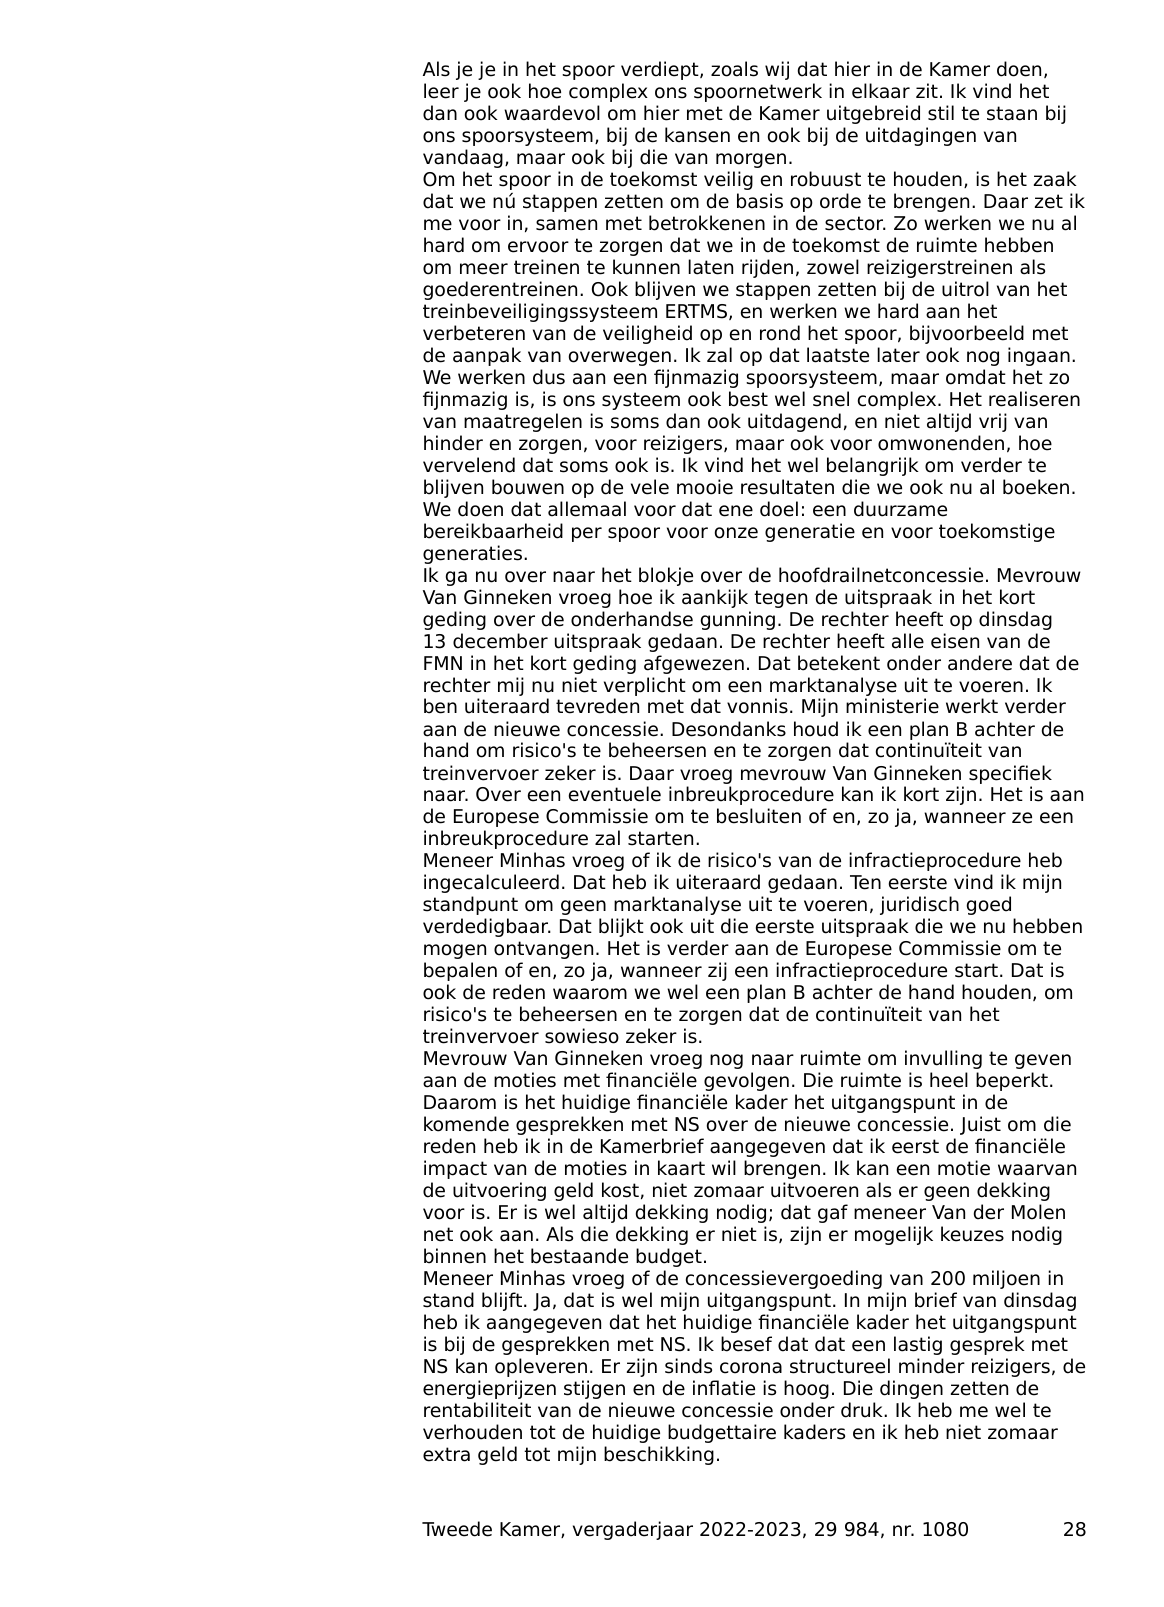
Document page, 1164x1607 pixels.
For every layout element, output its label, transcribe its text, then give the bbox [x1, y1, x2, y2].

text Als je je in het spoor verdiept, zoals wij dat hier in de Kamer doen, leer je ook hoe complex ons spoornetwerk in elkaar zit. Ik vind het dan ook waardevol om hier met de Kamer uitgebreid stil te staan bij ons spoorsysteem, bij de kansen en ook bij de uitdagingen van vandaag, maar ook bij die van morgen. [422, 59, 1087, 169]
text We werken dus aan een fijnmazig spoorsysteem, maar omdat het zo fijnmazig is, is ons systeem ook best wel snel complex. Het realiseren van maatregelen is soms dan ook uitdagend, en niet altijd vrij van hinder en zorgen, voor reizigers, maar ook voor omwonenden, hoe vervelend dat soms ook is. Ik vind het wel belangrijk om verder te blijven bouwen op de vele mooie resultaten die we ook nu al boeken. We doen dat allemaal voor dat ene doel: een duurzame bereikbaarheid per spoor voor onze generatie en voor toekomstige generaties. [422, 367, 1087, 564]
text Om het spoor in de toekomst veilig en robuust te houden, is het zaak dat we nú stappen zetten om de basis op orde te brengen. Daar zet ik me voor in, samen met betrokkenen in de sector. Zo werken we nu al hard om ervoor te zorgen dat we in de toekomst de ruimte hebben om meer treinen te kunnen laten rijden, zowel reizigerstreinen als goederentreinen. Ook blijven we stappen zetten bij de uitrol van het treinbeveiligingssysteem ERTMS, en werken we hard aan het verbeteren van de veiligheid op en rond het spoor, bijvoorbeeld met de aanpak van overwegen. Ik zal op dat laatste later ook nog ingaan. [422, 169, 1087, 367]
text Meneer Minhas vroeg of ik de risico's van de infractieprocedure heb ingecalculeerd. Dat heb ik uiteraard gedaan. Ten eerste vind ik mijn standpunt om geen marktanalyse uit te voeren, juridisch goed verdedigbaar. Dat blijkt ook uit die eerste uitspraak die we nu hebben mogen ontvangen. Het is verder aan de Europese Commissie om te bepalen of en, zo ja, wanneer zij een infractieprocedure start. Dat is ook de reden waarom we wel een plan B achter de hand houden, om risico's te beheersen en te zorgen dat de continuïteit van het treinvervoer sowieso zeker is. [422, 850, 1087, 1048]
text Mevrouw Van Ginneken vroeg nog naar ruimte om invulling te geven aan de moties met financiële gevolgen. Die ruimte is heel beperkt. Daarom is het huidige financiële kader het uitgangspunt in de komende gesprekken met NS over de nieuwe concessie. Juist om die reden heb ik in de Kamerbrief aangegeven dat ik eerst de financiële impact van de moties in kaart wil brengen. Ik kan een motie waarvan de uitvoering geld kost, niet zomaar uitvoeren als er geen dekking voor is. Er is wel altijd dekking nodig; dat gaf meneer Van der Molen net ook aan. Als die dekking er niet is, zijn er mogelijk keuzes nodig binnen het bestaande budget. [422, 1048, 1087, 1268]
text Meneer Minhas vroeg of de concessievergoeding van 200 miljoen in stand blijft. Ja, dat is wel mijn uitgangspunt. In mijn brief van dinsdag heb ik aangegeven dat het huidige financiële kader het uitgangspunt is bij de gesprekken met NS. Ik besef dat dat een lastig gesprek met NS kan opleveren. Er zijn sinds corona structureel minder reizigers, de energieprijzen stijgen en de inflatie is hoog. Die dingen zetten de rentabiliteit van de nieuwe concessie onder druk. Ik heb me wel te verhouden tot de huidige budgettaire kaders en ik heb niet zomaar extra geld tot mijn beschikking. [422, 1268, 1087, 1466]
text Ik ga nu over naar het blokje over de hoofdrailnetconcessie. Mevrouw Van Ginneken vroeg hoe ik aankijk tegen de uitspraak in het kort geding over de onderhandse gunning. De rechter heeft op dinsdag 13 december uitspraak gedaan. De rechter heeft alle eisen van de FMN in het kort geding afgewezen. Dat betekent onder andere dat de rechter mij nu niet verplicht om een marktanalyse uit te voeren. Ik ben uiteraard tevreden met dat vonnis. Mijn ministerie werkt verder aan de nieuwe concessie. Desondanks houd ik een plan B achter de hand om risico's te beheersen en te zorgen dat continuïteit van treinvervoer zeker is. Daar vroeg mevrouw Van Ginneken specifiek naar. Over een eventuele inbreukprocedure kan ik kort zijn. Het is aan de Europese Commissie om te besluiten of en, zo ja, wanneer ze een inbreukprocedure zal starten. [422, 564, 1087, 850]
